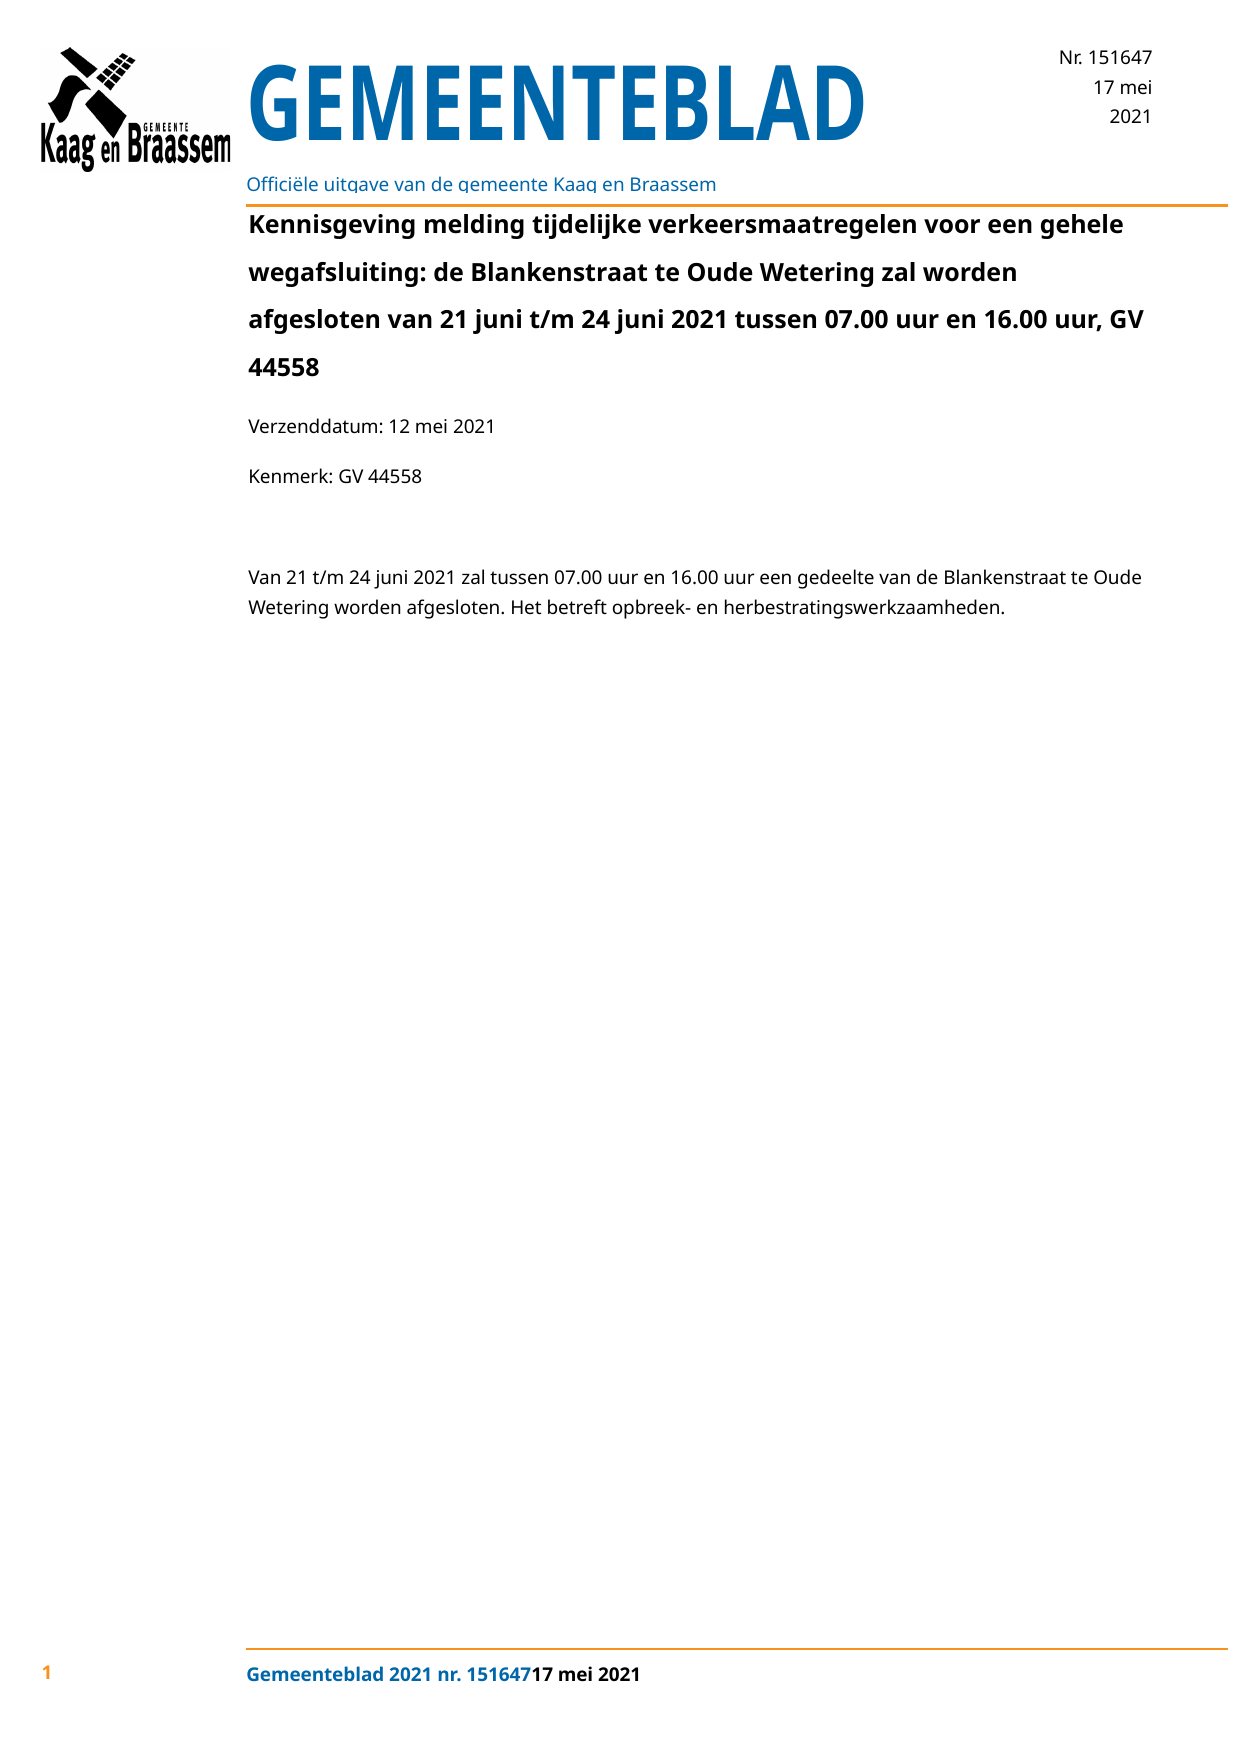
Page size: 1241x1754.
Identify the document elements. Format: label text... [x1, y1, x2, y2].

text Verzenddatum: 12 mei 2021 [248, 413, 1152, 439]
picture [41, 47, 231, 172]
text Van 21 t/m 24 juni 2021 zal tussen 07.00 uur en 16.00 uur een gedeelte van de Blankenstraat te Oude Wetering worden afgesloten. Het betreft opbreek- en herbestratingswerkzaamheden. [248, 564, 1152, 620]
text Kenmerk: GV 44558 [248, 463, 1152, 489]
text Kennisgeving melding tijdelijke verkeersmaatregelen voor een gehele wegafsluiting: de Blankenstraat te Oude Wetering zal worden afgesloten van 21 juni t/m 24 juni 2021 tussen 07.00 uur en 16.00 uur, GV 44558 [248, 207, 1152, 384]
